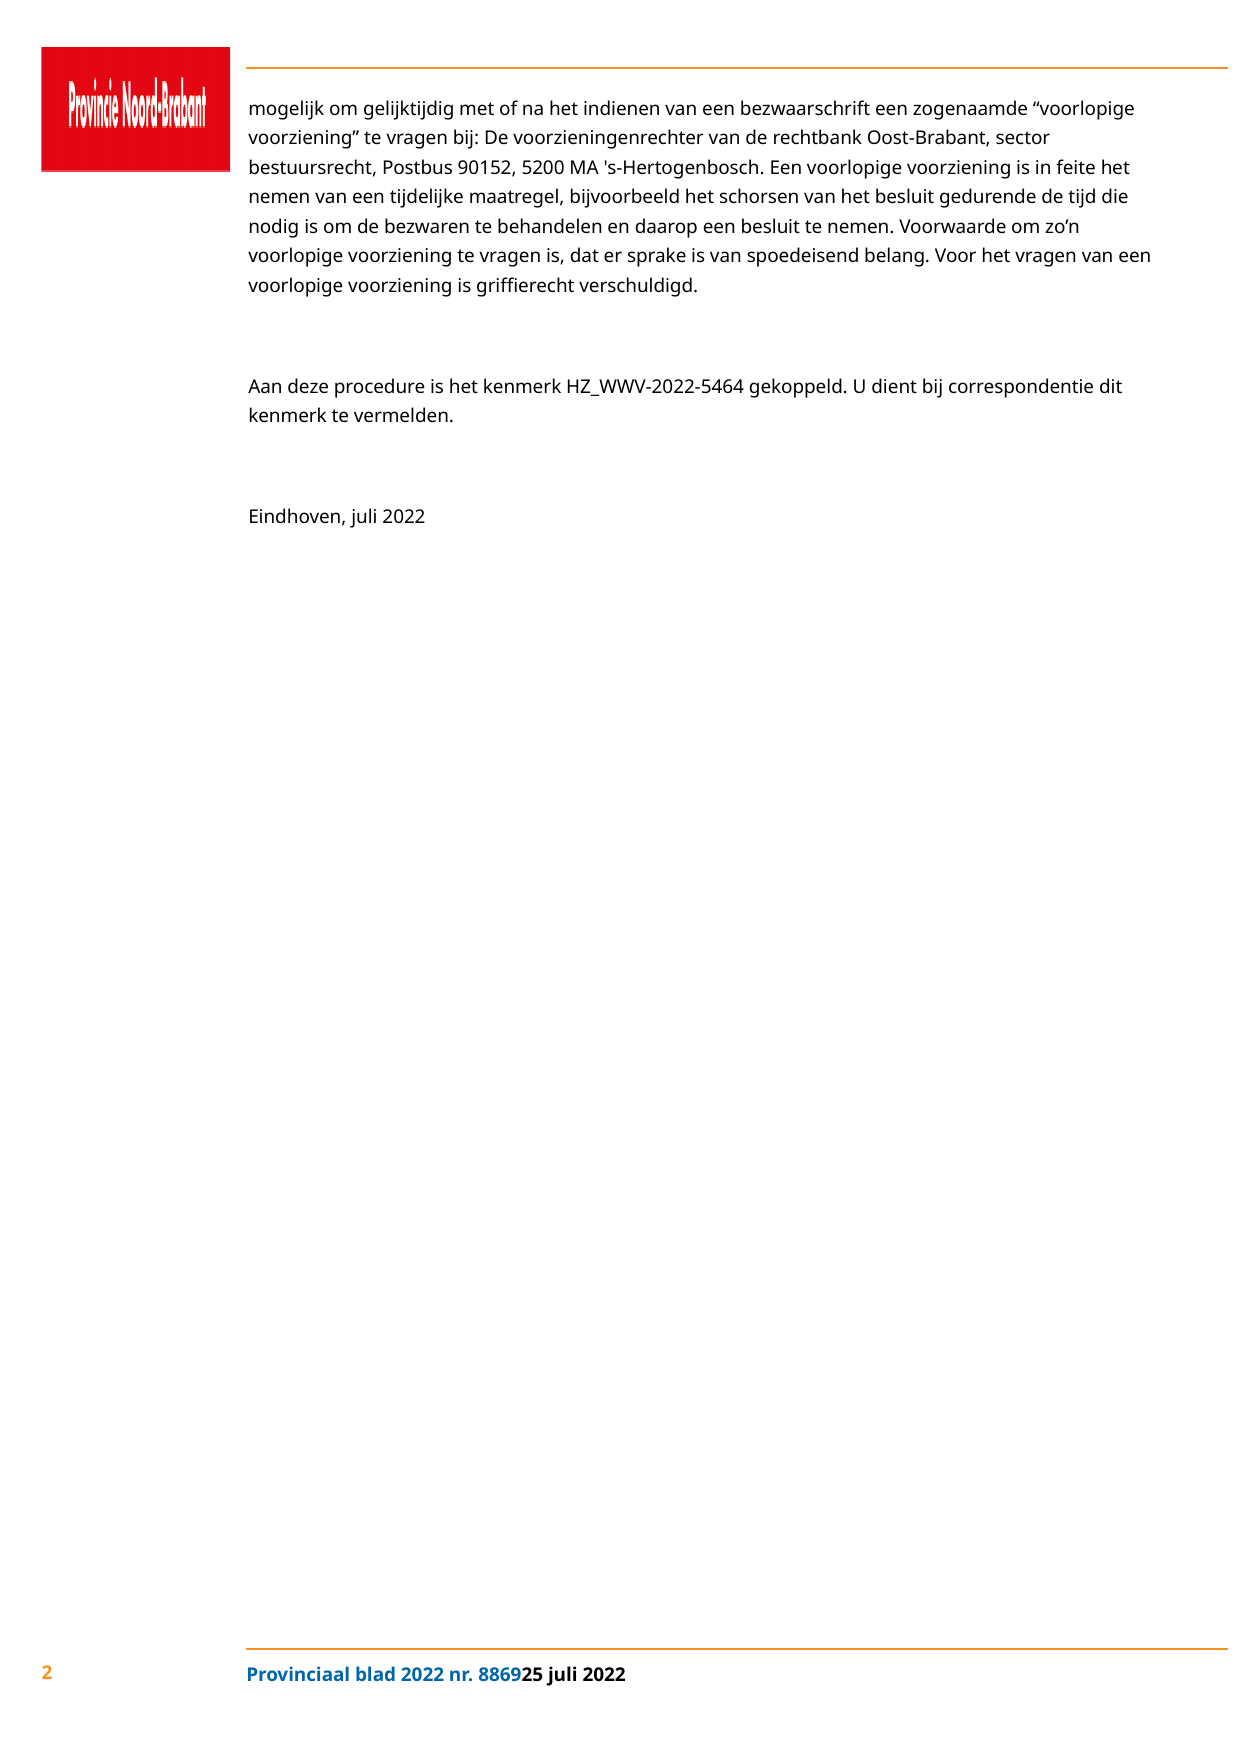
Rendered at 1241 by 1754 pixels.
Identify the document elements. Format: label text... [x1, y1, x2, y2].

picture [41, 47, 231, 172]
text Eindhoven, juli 2022 [248, 503, 1152, 529]
text Aan deze procedure is het kenmerk HZ_WWV-2022-5464 gekoppeld. U dient bij correspondentie dit kenmerk te vermelden. [248, 373, 1152, 428]
text mogelijk om gelijktijdig met of na het indienen van een bezwaarschrift een zogenaamde “voorlopige voorziening” te vragen bij: De voorzieningenrechter van de rechtbank Oost-Brabant, sector bestuursrecht, Postbus 90152, 5200 MA 's-Hertogenbosch. Een voorlopige voorziening is in feite het nemen van een tijdelijke maatregel, bijvoorbeeld het schorsen van het besluit gedurende de tijd die nodig is om de bezwaren te behandelen en daarop een besluit te nemen. Voorwaarde om zo’n voorlopige voorziening te vragen is, dat er sprake is van spoedeisend belang. Voor het vragen van een voorlopige voorziening is griffierecht verschuldigd. [248, 95, 1152, 298]
